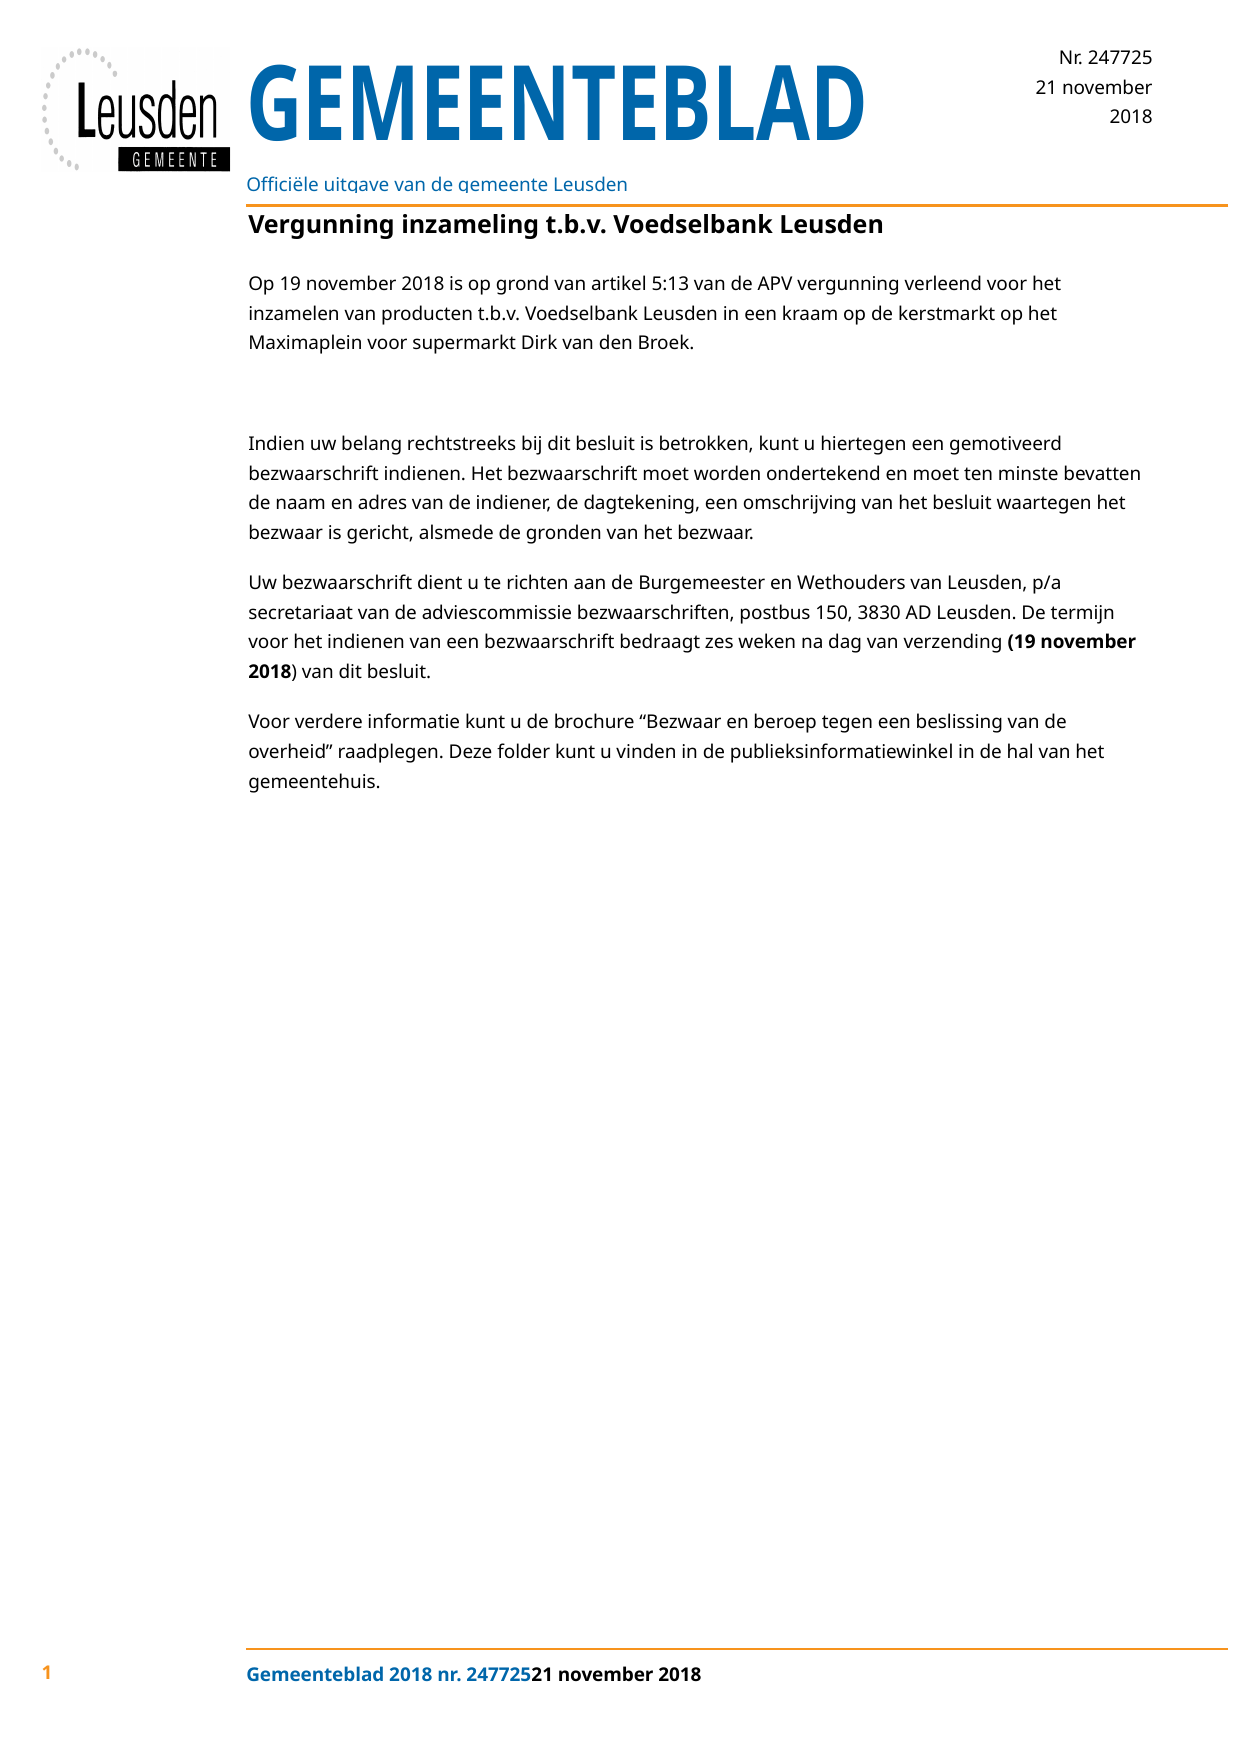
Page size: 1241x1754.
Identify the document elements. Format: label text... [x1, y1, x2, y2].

text Uw bezwaarschrift dient u te richten aan de Burgemeester en Wethouders van Leusden, p/a secretariaat van de adviescommissie bezwaarschriften, postbus 150, 3830 AD Leusden. De termijn voor het indienen van een bezwaarschrift bedraagt zes weken na dag van verzending (19 november 2018) van dit besluit. [248, 569, 1152, 684]
picture [41, 47, 231, 172]
text Indien uw belang rechtstreeks bij dit besluit is betrokken, kunt u hiertegen een gemotiveerd bezwaarschrift indienen. Het bezwaarschrift moet worden ondertekend en moet ten minste bevatten de naam en adres van de indiener, de dagtekening, een omschrijving van het besluit waartegen het bezwaar is gericht, alsmede de gronden van het bezwaar. [248, 430, 1152, 545]
text Voor verdere informatie kunt u de brochure “Bezwaar en beroep tegen een beslissing van de overheid” raadplegen. Deze folder kunt u vinden in de publieksinformatiewinkel in de hal van het gemeentehuis. [248, 709, 1152, 793]
text Op 19 november 2018 is op grond van artikel 5:13 van de APV vergunning verleend voor het inzamelen van producten t.b.v. Voedselbank Leusden in een kraam op de kerstmarkt op het Maximaplein voor supermarkt Dirk van den Broek. [248, 270, 1152, 355]
text Vergunning inzameling t.b.v. Voedselbank Leusden [248, 207, 1152, 241]
